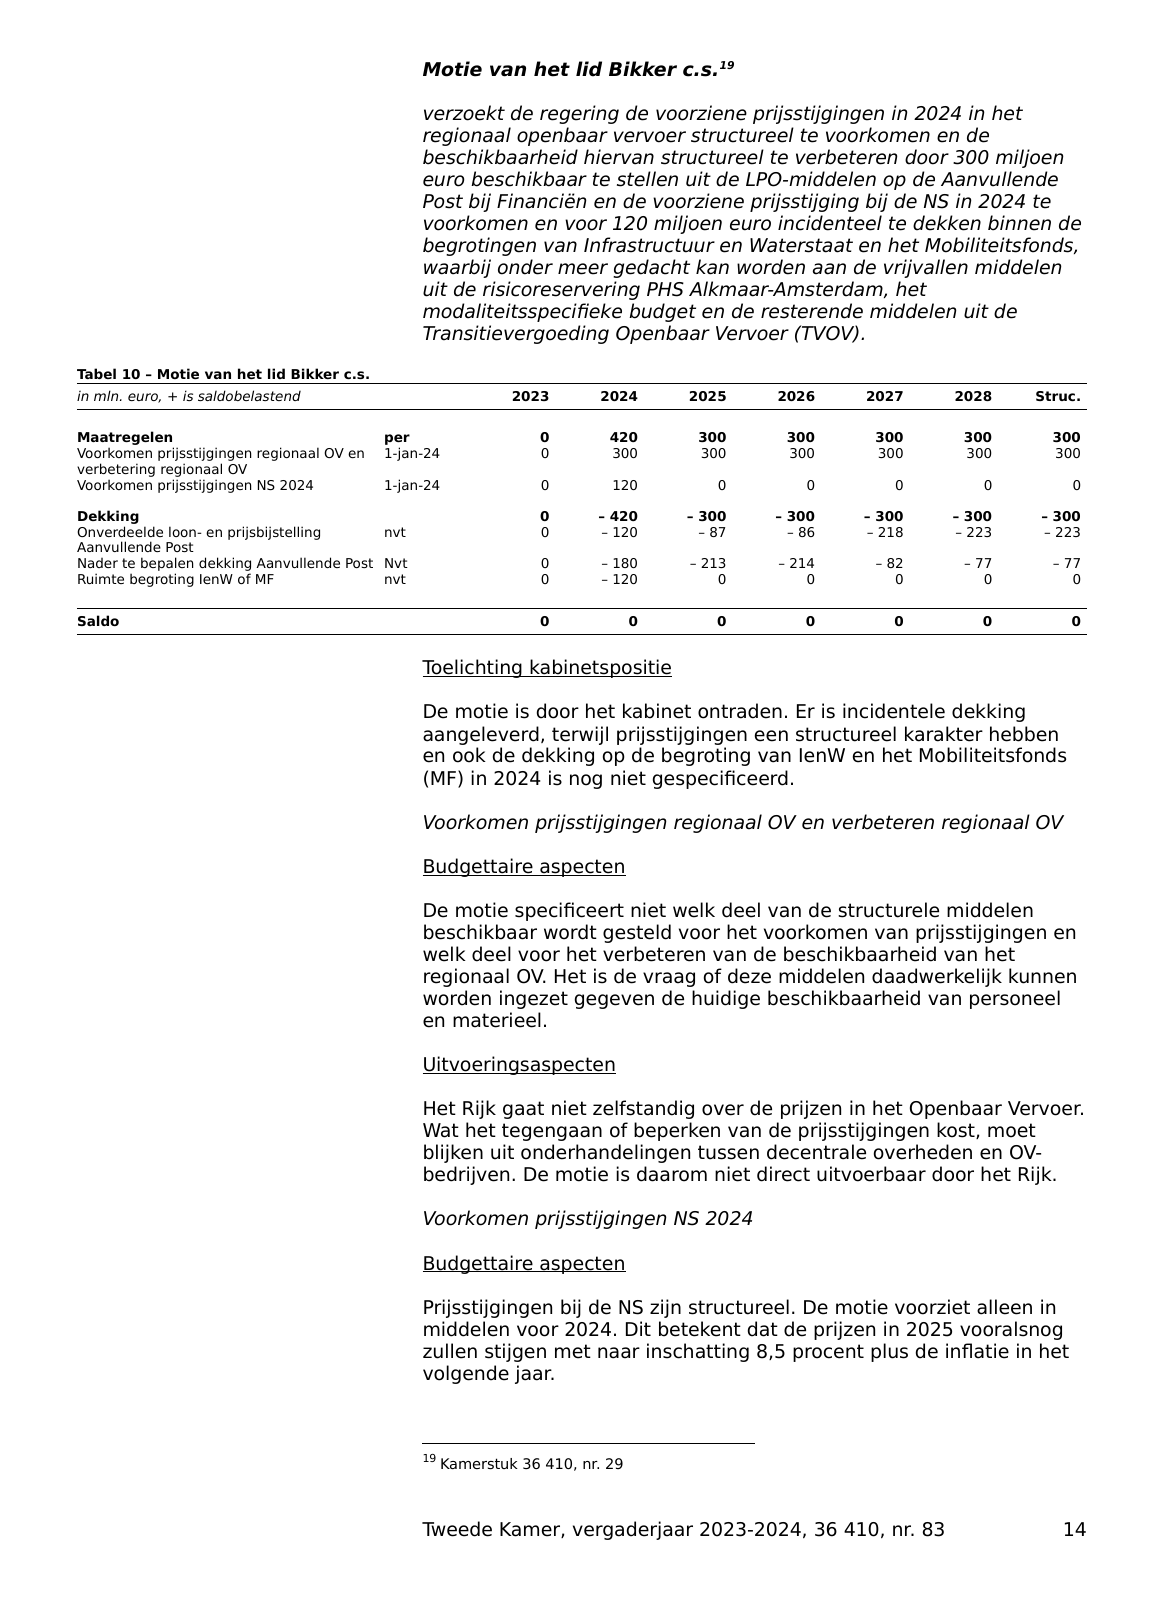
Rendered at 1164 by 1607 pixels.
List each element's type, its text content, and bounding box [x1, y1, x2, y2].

table_cell 0 [466, 478, 555, 493]
text Kamerstuk 36 410, nr. 29 [422, 1452, 1087, 1474]
table_cell – 82 [821, 556, 909, 572]
table_cell 0 [909, 572, 998, 587]
text De motie is door het kabinet ontraden. Er is incidentele dekking aangeleverd, terwijl prijsstijgingen een structureel karakter hebben en ook de dekking op de begroting van IenW en het Mobiliteitsfonds (MF) in 2024 is nog niet gespecificeerd. [422, 701, 1087, 789]
table_cell [909, 493, 998, 509]
table_cell [732, 588, 821, 608]
table_cell [378, 493, 466, 509]
table_cell [821, 493, 909, 509]
table_cell [77, 493, 378, 509]
table_cell 300 [998, 430, 1087, 446]
table_cell – 218 [821, 525, 909, 556]
table_cell 300 [644, 446, 732, 477]
table_cell 0 [466, 525, 555, 556]
subtitle Voorkomen prijsstijgingen regionaal OV en verbeteren regionaal OV [422, 812, 1087, 833]
subtitle Budgettaire aspecten [422, 856, 1087, 878]
table_cell 300 [998, 446, 1087, 477]
table_cell 0 [555, 609, 644, 634]
table_cell 0 [821, 609, 909, 634]
table_cell 0 [998, 478, 1087, 493]
table_cell [909, 410, 998, 430]
table_cell nvt [378, 572, 466, 587]
table_cell – 213 [644, 556, 732, 572]
table_cell 420 [555, 430, 644, 446]
table_cell – 420 [555, 509, 644, 524]
table_cell [77, 410, 378, 430]
table_cell 300 [644, 430, 732, 446]
table_cell [555, 493, 644, 509]
table_cell 120 [555, 478, 644, 493]
table_cell 300 [821, 430, 909, 446]
table_cell 2023 [466, 384, 555, 409]
table_cell Struc. [998, 384, 1087, 409]
table_cell – 300 [909, 509, 998, 524]
table_cell 0 [732, 478, 821, 493]
table_cell 0 [644, 572, 732, 587]
table_cell 0 [732, 609, 821, 634]
subtitle Uitvoeringsaspecten [422, 1054, 1087, 1076]
table_cell 0 [998, 572, 1087, 587]
table_cell Saldo [77, 609, 378, 634]
table_cell Nvt [378, 556, 466, 572]
table_cell 0 [821, 572, 909, 587]
table_cell Dekking [77, 509, 378, 524]
table_cell [378, 509, 466, 524]
text Prijsstijgingen bij de NS zijn structureel. De motie voorziet alleen in middelen voor 2024. Dit betekent dat de prijzen in 2025 vooralsnog zullen stijgen met naar inschatting 8,5 procent plus de inflatie in het volgende jaar. [422, 1297, 1087, 1384]
table_cell – 86 [732, 525, 821, 556]
table_cell [378, 384, 466, 409]
table_cell 0 [909, 609, 998, 634]
table_cell Ruimte begroting IenW of MF [77, 572, 378, 587]
table_cell [555, 588, 644, 608]
table_cell – 300 [821, 509, 909, 524]
table_cell 1-jan-24 [378, 478, 466, 493]
table_cell – 77 [998, 556, 1087, 572]
table_cell 300 [909, 446, 998, 477]
table_cell 2025 [644, 384, 732, 409]
table_cell Onverdeelde loon- en prijsbijstelling Aanvullende Post [77, 525, 378, 556]
table_cell [466, 588, 555, 608]
table_cell 2024 [555, 384, 644, 409]
table_header Tabel 10 – Motie van het lid Bikker c.s. [77, 367, 1087, 383]
table_cell Voorkomen prijsstijgingen regionaal OV en verbetering regionaal OV [77, 446, 378, 477]
table_cell – 120 [555, 525, 644, 556]
table_cell 0 [466, 572, 555, 587]
table_cell in mln. euro, + is saldobelastend [77, 384, 378, 409]
table_cell [466, 493, 555, 509]
text verzoekt de regering de voorziene prijsstijgingen in 2024 in het regionaal openbaar vervoer structureel te voorkomen en de beschikbaarheid hiervan structureel te verbeteren door 300 miljoen euro beschikbaar te stellen uit de LPO-middelen op de Aanvullende Post bij Financiën en de voorziene prijsstijging bij de NS in 2024 te voorkomen en voor 120 miljoen euro incidenteel te dekken binnen de begrotingen van Infrastructuur en Waterstaat en het Mobiliteitsfonds, waarbij onder meer gedacht kan worden aan de vrijvallen middelen uit de risicoreservering PHS Alkmaar-Amsterdam, het modaliteitsspecifieke budget en de resterende middelen uit de Transitievergoeding Openbaar Vervoer (TVOV). [422, 103, 1087, 345]
table_cell [466, 410, 555, 430]
table_cell Voorkomen prijsstijgingen NS 2024 [77, 478, 378, 493]
table_cell [732, 493, 821, 509]
table_cell 300 [821, 446, 909, 477]
table_cell – 300 [998, 509, 1087, 524]
table_cell 1-jan-24 [378, 446, 466, 477]
table_cell [732, 410, 821, 430]
table_cell [644, 588, 732, 608]
table_cell 300 [732, 446, 821, 477]
table_cell 2026 [732, 384, 821, 409]
table_cell 300 [732, 430, 821, 446]
table_cell Nader te bepalen dekking Aanvullende Post [77, 556, 378, 572]
table_cell [998, 410, 1087, 430]
table_cell [821, 588, 909, 608]
table_cell – 77 [909, 556, 998, 572]
table_cell – 214 [732, 556, 821, 572]
table_cell per [378, 430, 466, 446]
table_cell 2027 [821, 384, 909, 409]
table_cell 0 [466, 556, 555, 572]
table_cell 0 [466, 509, 555, 524]
text Het Rijk gaat niet zelfstandig over de prijzen in het Openbaar Vervoer. Wat het tegengaan of beperken van de prijsstijgingen kost, moet blijken uit onderhandelingen tussen decentrale overheden en OV-bedrijven. De motie is daarom niet direct uitvoerbaar door het Rijk. [422, 1098, 1087, 1186]
table_cell 0 [821, 478, 909, 493]
table_cell [555, 410, 644, 430]
table_cell [378, 410, 466, 430]
table_cell 0 [644, 478, 732, 493]
table_cell [998, 588, 1087, 608]
subtitle Motie van het lid Bikker c.s. [422, 59, 1087, 81]
table_cell 0 [732, 572, 821, 587]
table_cell 0 [909, 478, 998, 493]
table_cell nvt [378, 525, 466, 556]
table_cell [644, 410, 732, 430]
subtitle Toelichting kabinetspositie [422, 657, 1087, 679]
table_cell 300 [555, 446, 644, 477]
subtitle Voorkomen prijsstijgingen NS 2024 [422, 1208, 1087, 1230]
table_cell 0 [998, 609, 1087, 634]
table_cell 300 [909, 430, 998, 446]
table_cell [378, 609, 466, 634]
table_cell [998, 493, 1087, 509]
table_cell 0 [466, 430, 555, 446]
table_cell 0 [466, 609, 555, 634]
table_cell – 300 [644, 509, 732, 524]
table_cell – 223 [909, 525, 998, 556]
table_cell – 87 [644, 525, 732, 556]
text De motie specificeert niet welk deel van de structurele middelen beschikbaar wordt gesteld voor het voorkomen van prijsstijgingen en welk deel voor het verbeteren van de beschikbaarheid van het regionaal OV. Het is de vraag of deze middelen daadwerkelijk kunnen worden ingezet gegeven de huidige beschikbaarheid van personeel en materieel. [422, 900, 1087, 1032]
table_cell [378, 588, 466, 608]
table_cell Maatregelen [77, 430, 378, 446]
subtitle Budgettaire aspecten [422, 1252, 1087, 1274]
table_cell 0 [466, 446, 555, 477]
table_cell 0 [644, 609, 732, 634]
table_cell – 180 [555, 556, 644, 572]
table_cell – 120 [555, 572, 644, 587]
table_cell – 223 [998, 525, 1087, 556]
table_cell [77, 588, 378, 608]
table_cell 2028 [909, 384, 998, 409]
table_cell [821, 410, 909, 430]
table_cell – 300 [732, 509, 821, 524]
table_cell [644, 493, 732, 509]
table_cell [909, 588, 998, 608]
